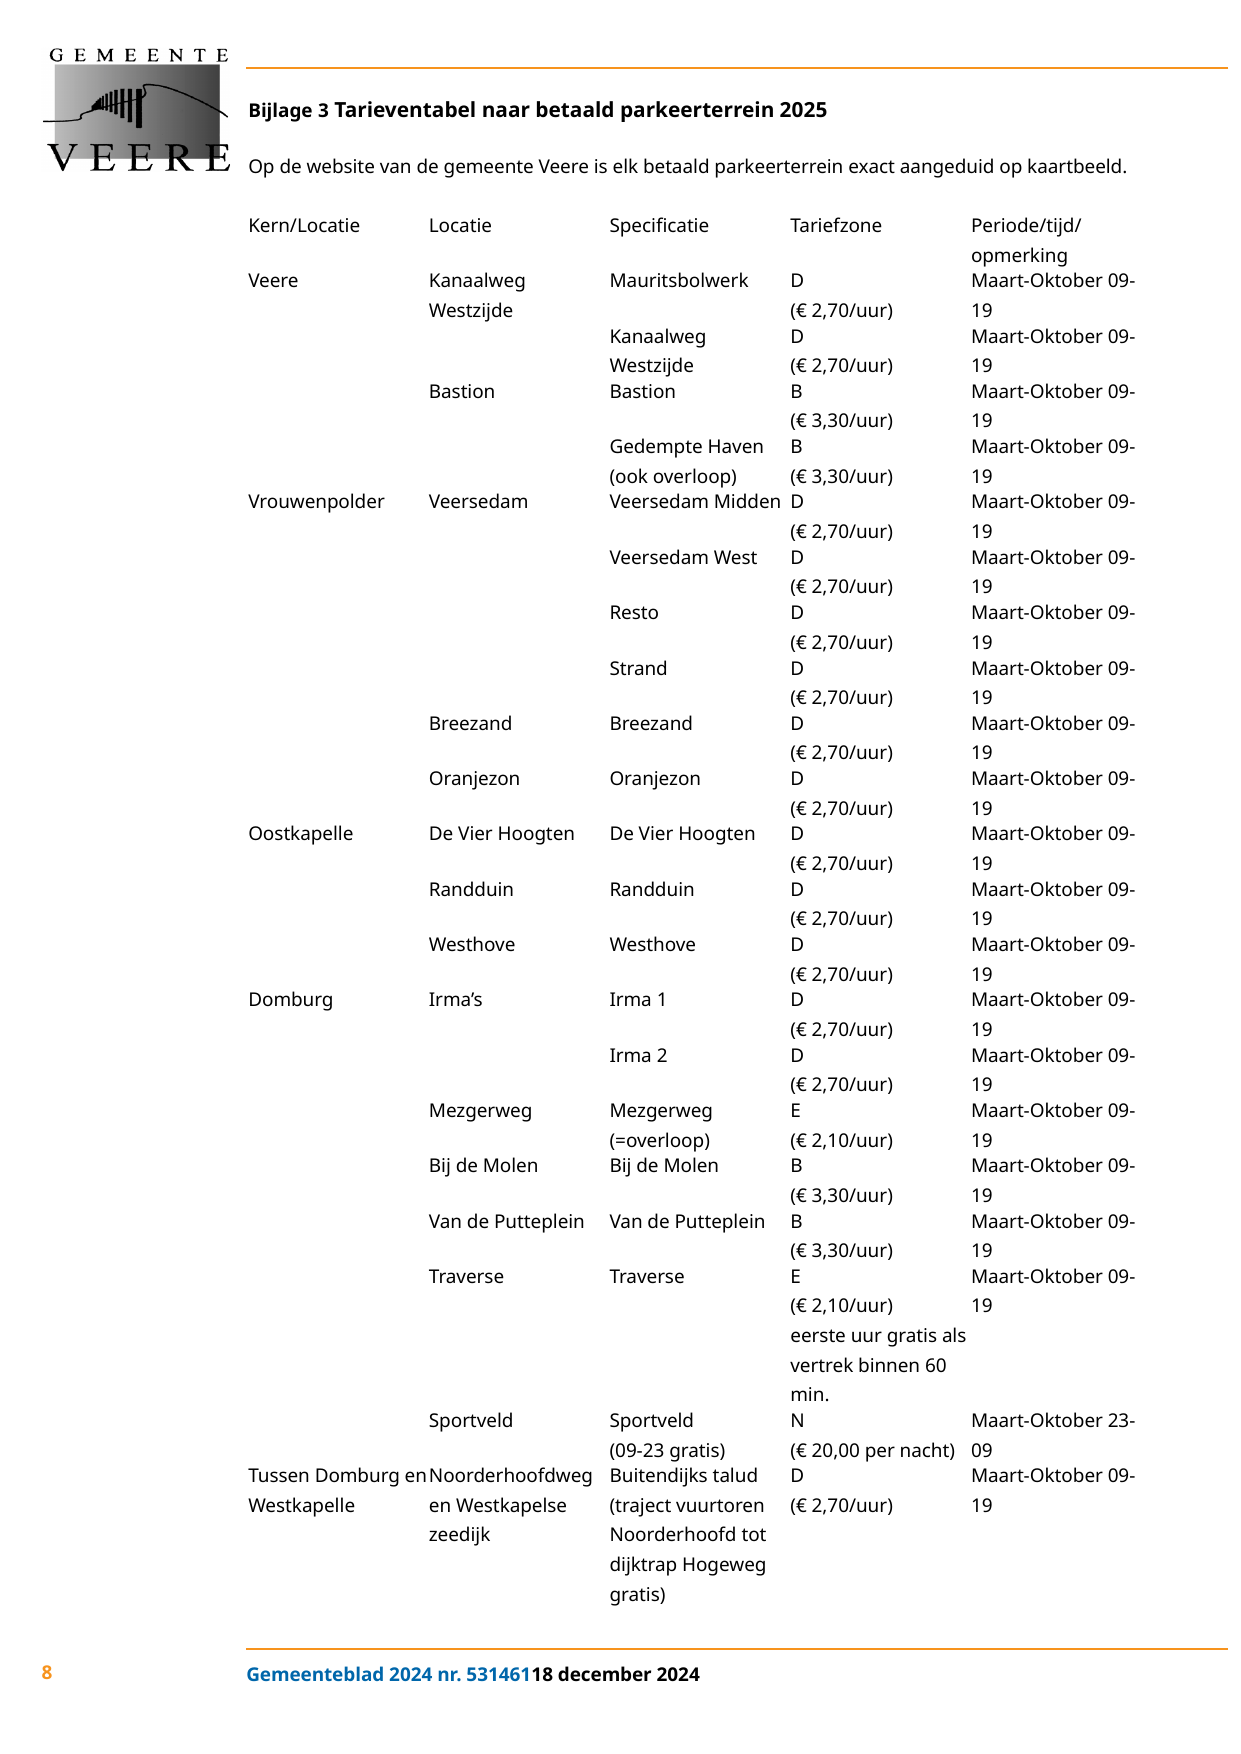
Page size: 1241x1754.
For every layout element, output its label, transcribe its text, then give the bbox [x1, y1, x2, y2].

table_cell Irma’s [429, 987, 609, 1042]
table_cell Tussen Domburg en Westkapelle [248, 1463, 429, 1607]
table_cell Buitendijks talud (traject vuurtoren Noorderhoofd tot dijktrap Hogeweg gratis) [609, 1463, 790, 1607]
table_cell Maart-Oktober 09-19 [971, 378, 1152, 433]
table_cell Irma 1 [609, 987, 790, 1042]
table_cell D (€ 2,70/uur) [790, 544, 971, 599]
table_cell Strand [609, 655, 790, 710]
table_cell Maart-Oktober 09-19 [971, 489, 1152, 544]
table_cell Domburg [248, 987, 429, 1042]
table_cell Maart-Oktober 09-19 [971, 323, 1152, 378]
table_cell B (€ 3,30/uur) [790, 378, 971, 433]
table_cell D (€ 2,70/uur) [790, 489, 971, 544]
table_cell [429, 655, 609, 710]
table_cell [429, 544, 609, 599]
table_cell [248, 931, 429, 987]
table_cell Veersedam West [609, 544, 790, 599]
table_cell Vrouwenpolder [248, 489, 429, 544]
table_cell Irma 2 [609, 1042, 790, 1097]
table_cell Randduin [609, 876, 790, 931]
table_cell Maart-Oktober 09-19 [971, 876, 1152, 931]
table_cell Maart-Oktober 23-09 [971, 1407, 1152, 1462]
table_cell Maart-Oktober 09-19 [971, 544, 1152, 599]
table_cell Noorderhoofdweg en Westkapelse zeedijk [429, 1463, 609, 1607]
table_cell D (€ 2,70/uur) [790, 1463, 971, 1607]
table_cell [248, 765, 429, 821]
table_cell Maart-Oktober 09-19 [971, 1042, 1152, 1097]
table_cell Oostkapelle [248, 821, 429, 876]
table_cell Mezgerweg [429, 1097, 609, 1152]
table_cell Randduin [429, 876, 609, 931]
table_cell Veersedam Midden [609, 489, 790, 544]
table_cell [248, 876, 429, 931]
table_cell D (€ 2,70/uur) [790, 268, 971, 323]
table_cell Maart-Oktober 09-19 [971, 599, 1152, 655]
text Bijlage 3 Tarieventabel naar betaald parkeerterrein 2025 [248, 95, 1152, 123]
table_cell Oranjezon [429, 765, 609, 821]
table_cell D (€ 2,70/uur) [790, 876, 971, 931]
table_cell E (€ 2,10/uur) eerste uur gratis als vertrek binnen 60 min. [790, 1263, 971, 1407]
table_cell Kanaalweg Westzijde [429, 268, 609, 323]
table_cell D (€ 2,70/uur) [790, 1042, 971, 1097]
table_cell Maart-Oktober 09-19 [971, 710, 1152, 765]
table_cell Bastion [429, 378, 609, 433]
table_cell D (€ 2,70/uur) [790, 599, 971, 655]
table_cell Kanaalweg Westzijde [609, 323, 790, 378]
table_cell Maart-Oktober 09-19 [971, 1097, 1152, 1152]
table_header Periode/tijd/opmerking [971, 212, 1152, 267]
table_cell Maart-Oktober 09-19 [971, 434, 1152, 489]
table_cell [248, 1263, 429, 1407]
picture [41, 47, 231, 172]
table_cell Maart-Oktober 09-19 [971, 821, 1152, 876]
table_cell [429, 434, 609, 489]
table_cell Sportveld [429, 1407, 609, 1462]
table_header Kern/Locatie [248, 212, 429, 267]
table_cell [248, 544, 429, 599]
table_cell Maart-Oktober 09-19 [971, 1153, 1152, 1208]
table_cell Bij de Molen [429, 1153, 609, 1208]
table_cell [429, 599, 609, 655]
table_cell Traverse [609, 1263, 790, 1407]
table_cell [248, 323, 429, 378]
table_cell Oranjezon [609, 765, 790, 821]
table_cell D (€ 2,70/uur) [790, 323, 971, 378]
table_cell Maart-Oktober 09-19 [971, 987, 1152, 1042]
table_cell Westhove [609, 931, 790, 987]
table_cell Bastion [609, 378, 790, 433]
table_cell D (€ 2,70/uur) [790, 931, 971, 987]
table_cell E (€ 2,10/uur) [790, 1097, 971, 1152]
table_cell N (€ 20,00 per nacht) [790, 1407, 971, 1462]
table_cell D (€ 2,70/uur) [790, 821, 971, 876]
table_cell Mezgerweg (=overloop) [609, 1097, 790, 1152]
table_cell Maart-Oktober 09-19 [971, 1463, 1152, 1607]
table_cell [248, 599, 429, 655]
table_cell [248, 1153, 429, 1208]
table_cell Maart-Oktober 09-19 [971, 1208, 1152, 1263]
table_cell Maart-Oktober 09-19 [971, 765, 1152, 821]
text Op de website van de gemeente Veere is elk betaald parkeerterrein exact aangeduid op kaartbeeld. [248, 153, 1152, 179]
table_header Specificatie [609, 212, 790, 267]
table_cell [248, 378, 429, 433]
table_cell D (€ 2,70/uur) [790, 765, 971, 821]
table_cell Maart-Oktober 09-19 [971, 268, 1152, 323]
table_cell [429, 1042, 609, 1097]
table_cell Traverse [429, 1263, 609, 1407]
table_cell De Vier Hoogten [429, 821, 609, 876]
table_cell Van de Putteplein [429, 1208, 609, 1263]
table_cell Maart-Oktober 09-19 [971, 931, 1152, 987]
table_cell [248, 434, 429, 489]
table_cell Breezand [429, 710, 609, 765]
table_cell Breezand [609, 710, 790, 765]
table_cell Veersedam [429, 489, 609, 544]
table_cell Van de Putteplein [609, 1208, 790, 1263]
table_cell Gedempte Haven (ook overloop) [609, 434, 790, 489]
table_cell D (€ 2,70/uur) [790, 987, 971, 1042]
table_cell D (€ 2,70/uur) [790, 710, 971, 765]
table_cell [248, 1407, 429, 1462]
table_cell Mauritsbolwerk [609, 268, 790, 323]
table_cell Westhove [429, 931, 609, 987]
table_cell B (€ 3,30/uur) [790, 434, 971, 489]
table_cell D (€ 2,70/uur) [790, 655, 971, 710]
table_cell [248, 1097, 429, 1152]
table_cell Resto [609, 599, 790, 655]
table_header Locatie [429, 212, 609, 267]
table_cell Veere [248, 268, 429, 323]
table_cell Maart-Oktober 09-19 [971, 655, 1152, 710]
table_cell De Vier Hoogten [609, 821, 790, 876]
table_cell [248, 710, 429, 765]
table_cell [248, 1208, 429, 1263]
table_cell B (€ 3,30/uur) [790, 1208, 971, 1263]
table_cell [248, 1042, 429, 1097]
table_cell [429, 323, 609, 378]
table_cell B (€ 3,30/uur) [790, 1153, 971, 1208]
table_header Tariefzone [790, 212, 971, 267]
table_cell Sportveld (09-23 gratis) [609, 1407, 790, 1462]
table_cell Bij de Molen [609, 1153, 790, 1208]
table_cell [248, 655, 429, 710]
table_cell Maart-Oktober 09-19 [971, 1263, 1152, 1407]
